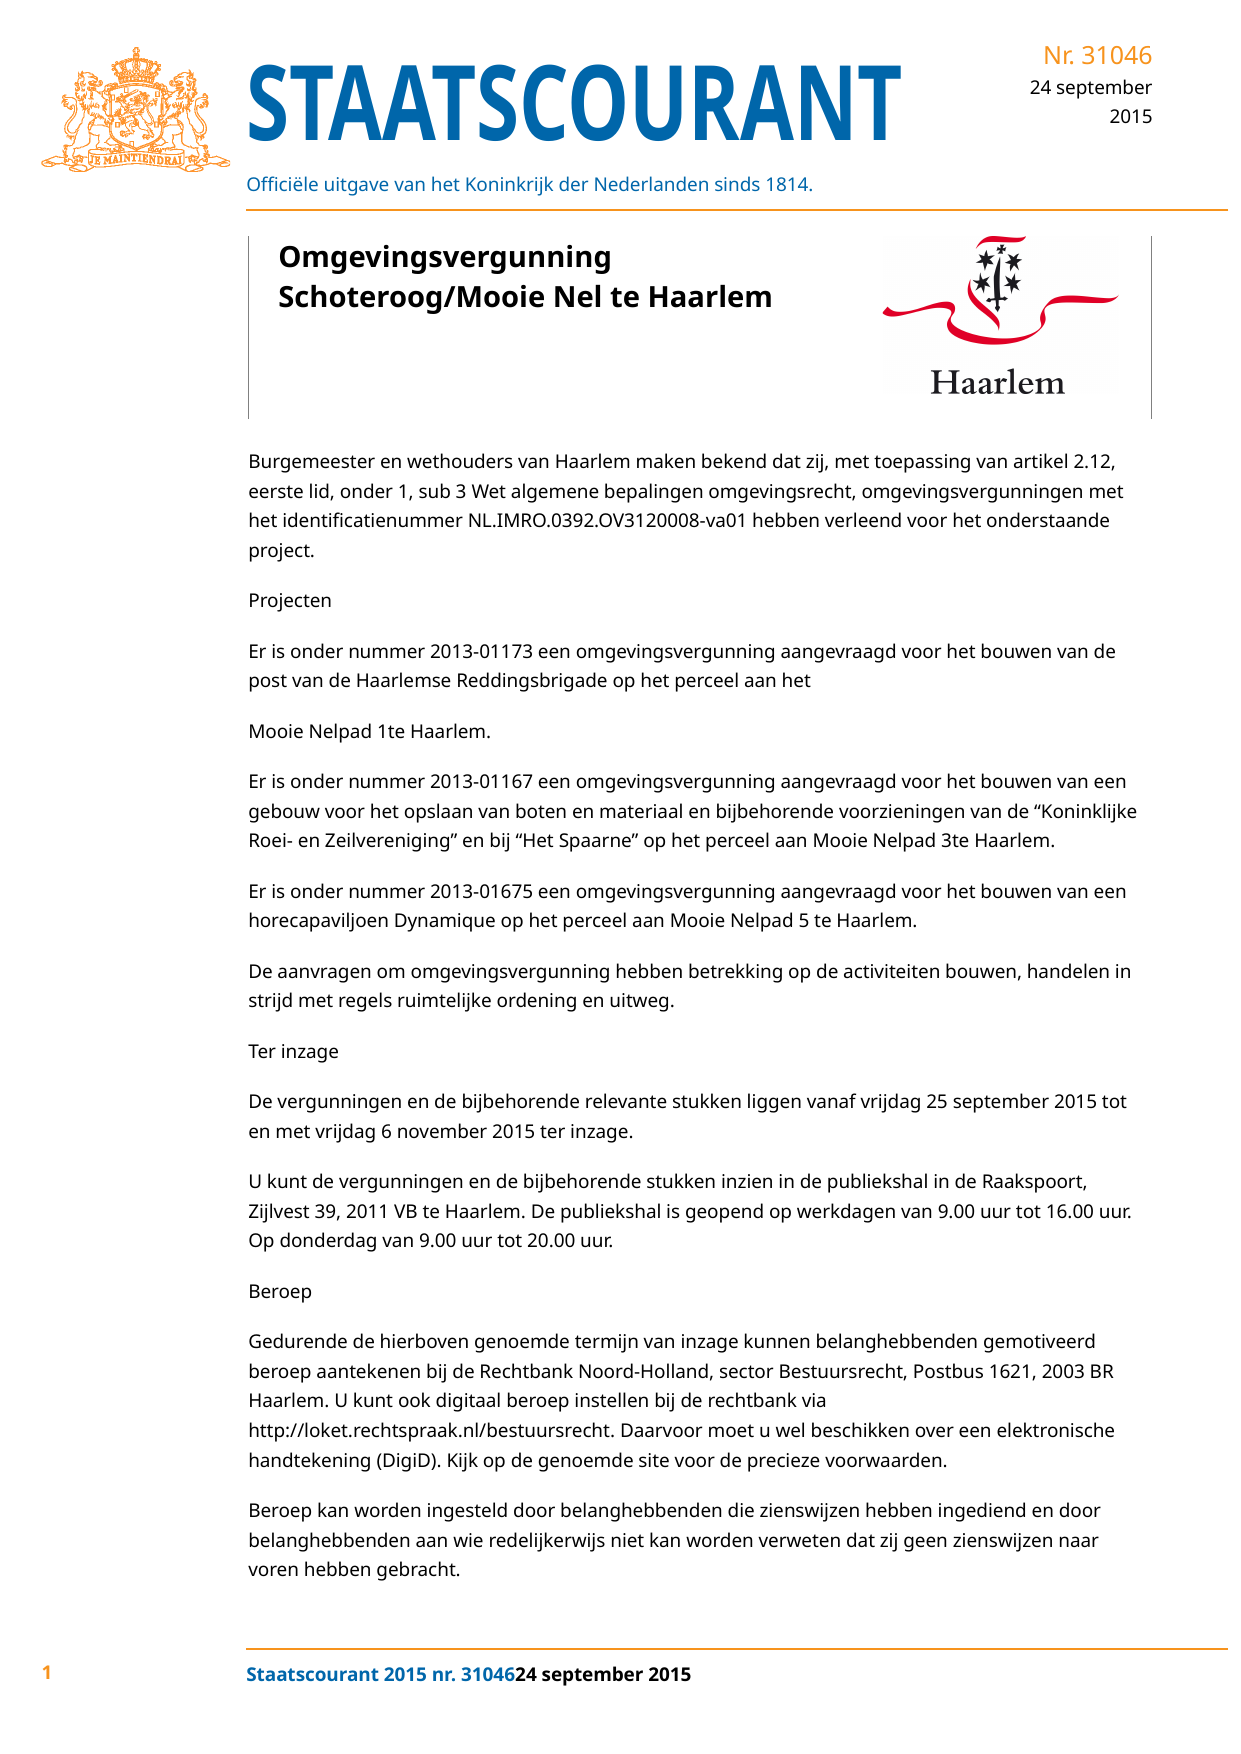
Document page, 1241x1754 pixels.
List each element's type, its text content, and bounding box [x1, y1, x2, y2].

text Ter inzage [248, 1038, 1152, 1064]
text Projecten [248, 588, 1152, 613]
text Er is onder nummer 2013-01173 een omgevingsvergunning aangevraagd voor het bouwen van de post van de Haarlemse Reddingsbrigade op het perceel aan het [248, 638, 1152, 693]
text Er is onder nummer 2013-01167 een omgevingsvergunning aangevraagd voor het bouwen van een gebouw voor het opslaan van boten en materiaal en bijbehorende voorzieningen van de “Koninklijke Roei- en Zeilvereniging” en bij “Het Spaarne” op het perceel aan Mooie Nelpad 3te Haarlem. [248, 768, 1152, 853]
text Beroep [248, 1278, 1152, 1304]
table_header Omgevingsvergunning Schoteroog/Mooie Nel te Haarlem [249, 236, 850, 419]
text De aanvragen om omgevingsvergunning hebben betrekking op de activiteiten bouwen, handelen in strijd met regels ruimtelijke ordening en uitweg. [248, 958, 1152, 1013]
text Mooie Nelpad 1te Haarlem. [248, 718, 1152, 744]
picture [882, 236, 1119, 394]
text De vergunningen en de bijbehorende relevante stukken liggen vanaf vrijdag 25 september 2015 tot en met vrijdag 6 november 2015 ter inzage. [248, 1088, 1152, 1144]
text Er is onder nummer 2013-01675 een omgevingsvergunning aangevraagd voor het bouwen van een horecapaviljoen Dynamique op het perceel aan Mooie Nelpad 5 te Haarlem. [248, 878, 1152, 933]
text U kunt de vergunningen en de bijbehorende stukken inzien in de publiekshal in de Raakspoort, Zijlvest 39, 2011 VB te Haarlem. De publiekshal is geopend op werkdagen van 9.00 uur tot 16.00 uur. Op donderdag van 9.00 uur tot 20.00 uur. [248, 1168, 1152, 1253]
table_header [850, 236, 1151, 419]
text Burgemeester en wethouders van Haarlem maken bekend dat zij, met toepassing van artikel 2.12, eerste lid, onder 1, sub 3 Wet algemene bepalingen omgevingsrecht, omgevingsvergunningen met het identificatienummer NL.IMRO.0392.OV3120008-va01 hebben verleend voor het onderstaande project. [248, 448, 1152, 563]
text Gedurende de hierboven genoemde termijn van inzage kunnen belanghebbenden gemotiveerd beroep aantekenen bij de Rechtbank Noord-Holland, sector Bestuursrecht, Postbus 1621, 2003 BR Haarlem. U kunt ook digitaal beroep instellen bij de rechtbank via http://loket.rechtspraak.nl/bestuursrecht. Daarvoor moet u wel beschikken over een elektronische handtekening (DigiD). Kijk op de genoemde site voor de precieze voorwaarden. [248, 1328, 1152, 1473]
text Beroep kan worden ingesteld door belanghebbenden die zienswijzen hebben ingediend en door belanghebbenden aan wie redelijkerwijs niet kan worden verweten dat zij geen zienswijzen naar voren hebben gebracht. [248, 1497, 1152, 1582]
picture [41, 47, 231, 172]
